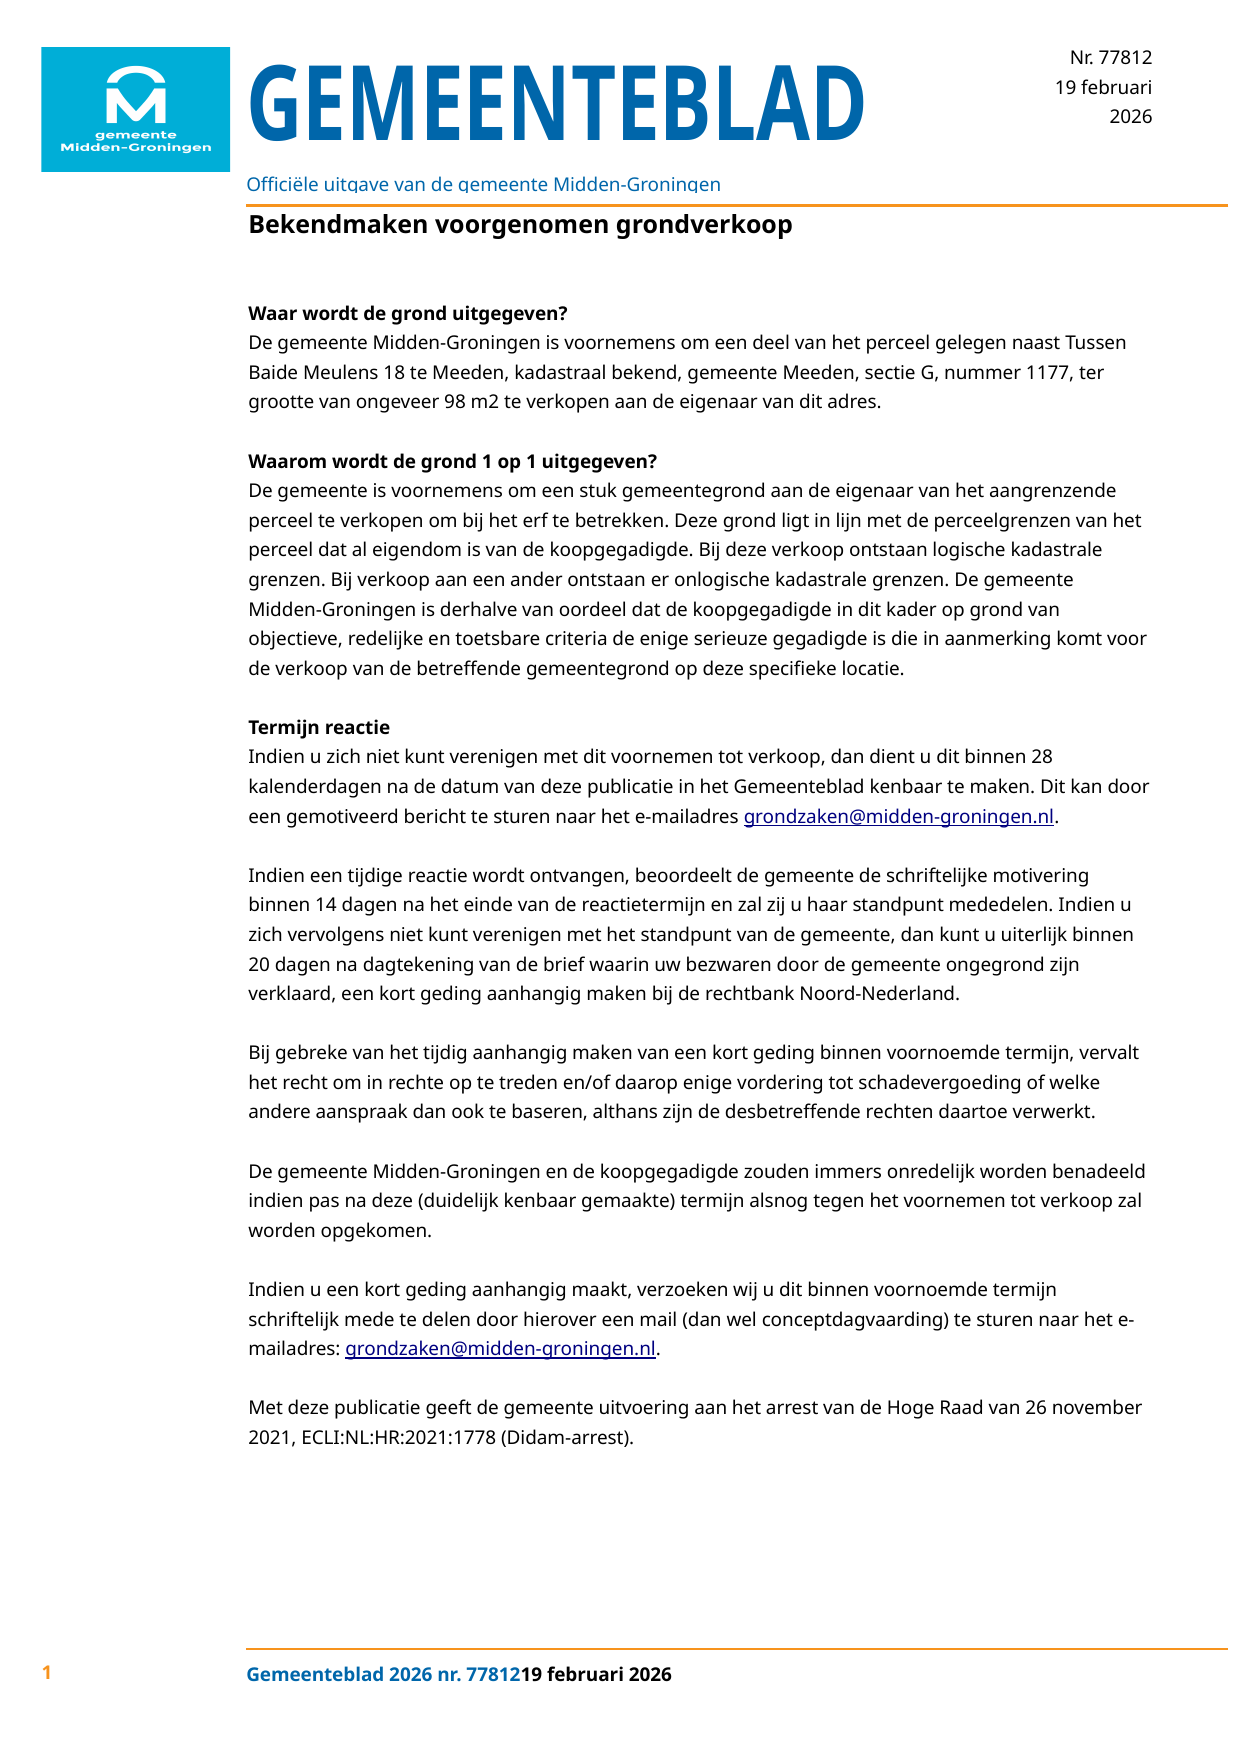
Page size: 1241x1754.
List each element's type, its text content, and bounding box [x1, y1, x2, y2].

text Waarom wordt de grond 1 op 1 uitgegeven? [248, 448, 1152, 473]
text De gemeente Midden-Groningen is voornemens om een deel van het perceel gelegen naast Tussen Baide Meulens 18 te Meeden, kadastraal bekend, gemeente Meeden, sectie G, nummer 1177, ter grootte van ongeveer 98 m2 te verkopen aan de eigenaar van dit adres. [248, 329, 1152, 414]
text Indien u zich niet kunt verenigen met dit voornemen tot verkoop, dan dient u dit binnen 28 kalenderdagen na de datum van deze publicatie in het Gemeenteblad kenbaar te maken. Dit kan door een gemotiveerd bericht te sturen naar het e-mailadres grondzaken@midden-groningen.nl. [248, 744, 1152, 828]
picture [108, 66, 164, 82]
text Indien een tijdige reactie wordt ontvangen, beoordeelt de gemeente de schriftelijke motivering binnen 14 dagen na het einde van de reactietermijn en zal zij u haar standpunt mededelen. Indien u zich vervolgens niet kunt verenigen met het standpunt van de gemeente, dan kunt u uiterlijk binnen 20 dagen na dagtekening van de brief waarin uw bezwaren door de gemeente ongegrond zijn verklaard, een kort geding aanhangig maken bij de rechtbank Noord-Nederland. [248, 862, 1152, 1006]
text Met deze publicatie geeft de gemeente uitvoering aan het arrest van de Hoge Raad van 26 november 2021, ECLI:NL:HR:2021:1778 (Didam-arrest). [248, 1394, 1152, 1450]
text Bekendmaken voorgenomen grondverkoop [248, 207, 1152, 241]
text De gemeente is voornemens om een stuk gemeentegrond aan de eigenaar van het aangrenzende perceel te verkopen om bij het erf te betrekken. Deze grond ligt in lijn met de perceelgrenzen van het perceel dat al eigendom is van de koopgegadigde. Bij deze verkoop ontstaan logische kadastrale grenzen. Bij verkoop aan een ander ontstaan er onlogische kadastrale grenzen. De gemeente Midden-Groningen is derhalve van oordeel dat de koopgegadigde in dit kader op grond van objectieve, redelijke en toetsbare criteria de enige serieuze gegadigde is die in aanmerking komt voor de verkoop van de betreffende gemeentegrond op deze specifieke locatie. [248, 477, 1152, 681]
picture [107, 89, 165, 122]
text Waar wordt de grond uitgegeven? [248, 300, 1152, 326]
text Indien u een kort geding aanhangig maakt, verzoeken wij u dit binnen voornoemde termijn schriftelijk mede te delen door hierover een mail (dan wel conceptdagvaarding) te sturen naar het e-mailadres: grondzaken@midden-groningen.nl. [248, 1276, 1152, 1361]
text De gemeente Midden-Groningen en de koopgegadigde zouden immers onredelijk worden benadeeld indien pas na deze (duidelijk kenbaar gemaakte) termijn alsnog tegen het voornemen tot verkoop zal worden opgekomen. [248, 1158, 1152, 1243]
picture [184, 146, 190, 153]
text Termijn reactie [248, 714, 1152, 740]
text Bij gebreke van het tijdig aanhangig maken van een kort geding binnen voornoemde termijn, vervalt het recht om in rechte op te treden en/of daarop enige vordering tot schadevergoeding of welke andere aanspraak dan ook te baseren, althans zijn de desbetreffende rechten daartoe verwerkt. [248, 1039, 1152, 1124]
